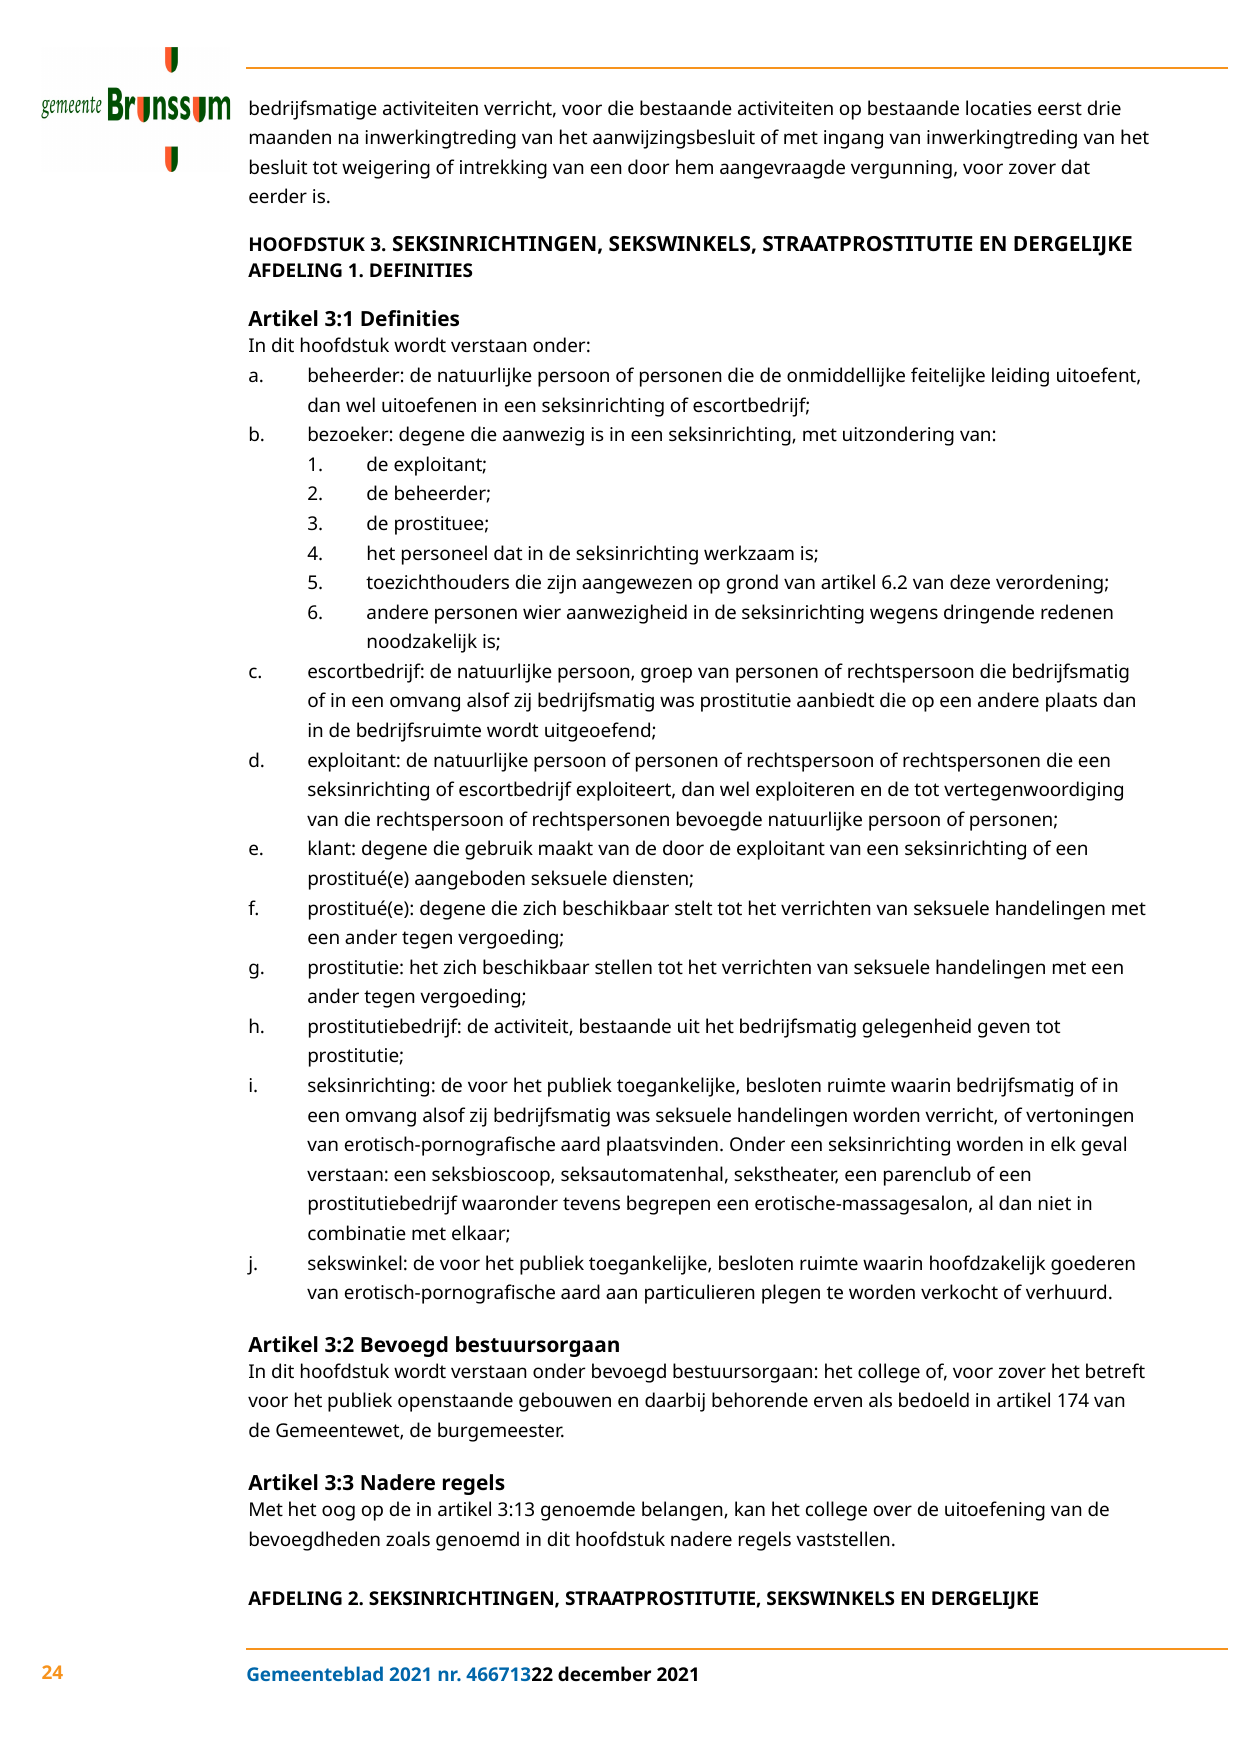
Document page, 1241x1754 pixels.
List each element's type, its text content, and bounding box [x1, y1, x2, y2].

list andere personen wier aanwezigheid in de seksinrichting wegens dringende redenen noodzakelijk is; [307, 599, 1152, 654]
list beheerder: de natuurlijke persoon of personen die de onmiddellijke feitelijke leiding uitoefent, dan wel uitoefenen in een seksinrichting of escortbedrijf; [248, 362, 1152, 417]
list de beheerder; [307, 481, 1152, 506]
list bezoeker: degene die aanwezig is in een seksinrichting, met uitzondering van: [248, 421, 1152, 447]
list prostitué(e): degene die zich beschikbaar stelt tot het verrichten van seksuele handelingen met een ander tegen vergoeding; [248, 895, 1152, 950]
text bedrijfsmatige activiteiten verricht, voor die bestaande activiteiten op bestaande locaties eerst drie maanden na inwerkingtreding van het aanwijzingsbesluit of met ingang van inwerkingtreding van het besluit tot weigering of intrekking van een door hem aangevraagde vergunning, voor zover dat eerder is. [248, 95, 1152, 209]
list seksinrichting: de voor het publiek toegankelijke, besloten ruimte waarin bedrijfsmatig of in een omvang alsof zij bedrijfsmatig was seksuele handelingen worden verricht, of vertoningen van erotisch-pornografische aard plaatsvinden. Onder een seksinrichting worden in elk geval verstaan: een seksbioscoop, seksautomatenhal, sekstheater, een parenclub of een prostitutiebedrijf waaronder tevens begrepen een erotische-massagesalon, al dan niet in combinatie met elkaar; [248, 1072, 1152, 1246]
picture [41, 47, 231, 172]
text Met het oog op de in artikel 3:13 genoemde belangen, kan het college over de uitoefening van de bevoegdheden zoals genoemd in dit hoofdstuk nadere regels vaststellen. [248, 1496, 1152, 1551]
text Artikel 3:3 Nadere regels [248, 1468, 1152, 1496]
list het personeel dat in de seksinrichting werkzaam is; [307, 540, 1152, 565]
list klant: degene die gebruik maakt van de door de exploitant van een seksinrichting of een prostitué(e) aangeboden seksuele diensten; [248, 836, 1152, 891]
text Artikel 3:1 Definities [248, 304, 1152, 333]
list de prostituee; [307, 510, 1152, 536]
list exploitant: de natuurlijke persoon of personen of rechtspersoon of rechtspersonen die een seksinrichting of escortbedrijf exploiteert, dan wel exploiteren en de tot vertegenwoordiging van die rechtspersoon of rechtspersonen bevoegde natuurlijke persoon of personen; [248, 747, 1152, 832]
text In dit hoofdstuk wordt verstaan onder bevoegd bestuursorgaan: het college of, voor zover het betreft voor het publiek openstaande gebouwen en daarbij behorende erven als bedoeld in artikel 174 van de Gemeentewet, de burgemeester. [248, 1358, 1152, 1443]
text HOOFDSTUK 3. SEKSINRICHTINGEN, SEKSWINKELS, STRAATPROSTITUTIE EN DERGELIJKE [248, 229, 1152, 258]
list prostitutiebedrijf: de activiteit, bestaande uit het bedrijfsmatig gelegenheid geven tot prostitutie; [248, 1013, 1152, 1068]
list prostitutie: het zich beschikbaar stellen tot het verrichten van seksuele handelingen met een ander tegen vergoeding; [248, 954, 1152, 1009]
text AFDELING 2. SEKSINRICHTINGEN, STRAATPROSTITUTIE, SEKSWINKELS EN DERGELIJKE [248, 1585, 1152, 1611]
list escortbedrijf: de natuurlijke persoon, groep van personen of rechtspersoon die bedrijfsmatig of in een omvang alsof zij bedrijfsmatig was prostitutie aanbiedt die op een andere plaats dan in de bedrijfsruimte wordt uitgeoefend; [248, 658, 1152, 743]
list toezichthouders die zijn aangewezen op grond van artikel 6.2 van deze verordening; [307, 569, 1152, 595]
list de exploitant; [307, 451, 1152, 477]
list sekswinkel: de voor het publiek toegankelijke, besloten ruimte waarin hoofdzakelijk goederen van erotisch-pornografische aard aan particulieren plegen te worden verkocht of verhuurd. [248, 1250, 1152, 1305]
text AFDELING 1. DEFINITIES [248, 258, 1152, 283]
text Artikel 3:2 Bevoegd bestuursorgaan [248, 1330, 1152, 1358]
text In dit hoofdstuk wordt verstaan onder: [248, 333, 1152, 358]
